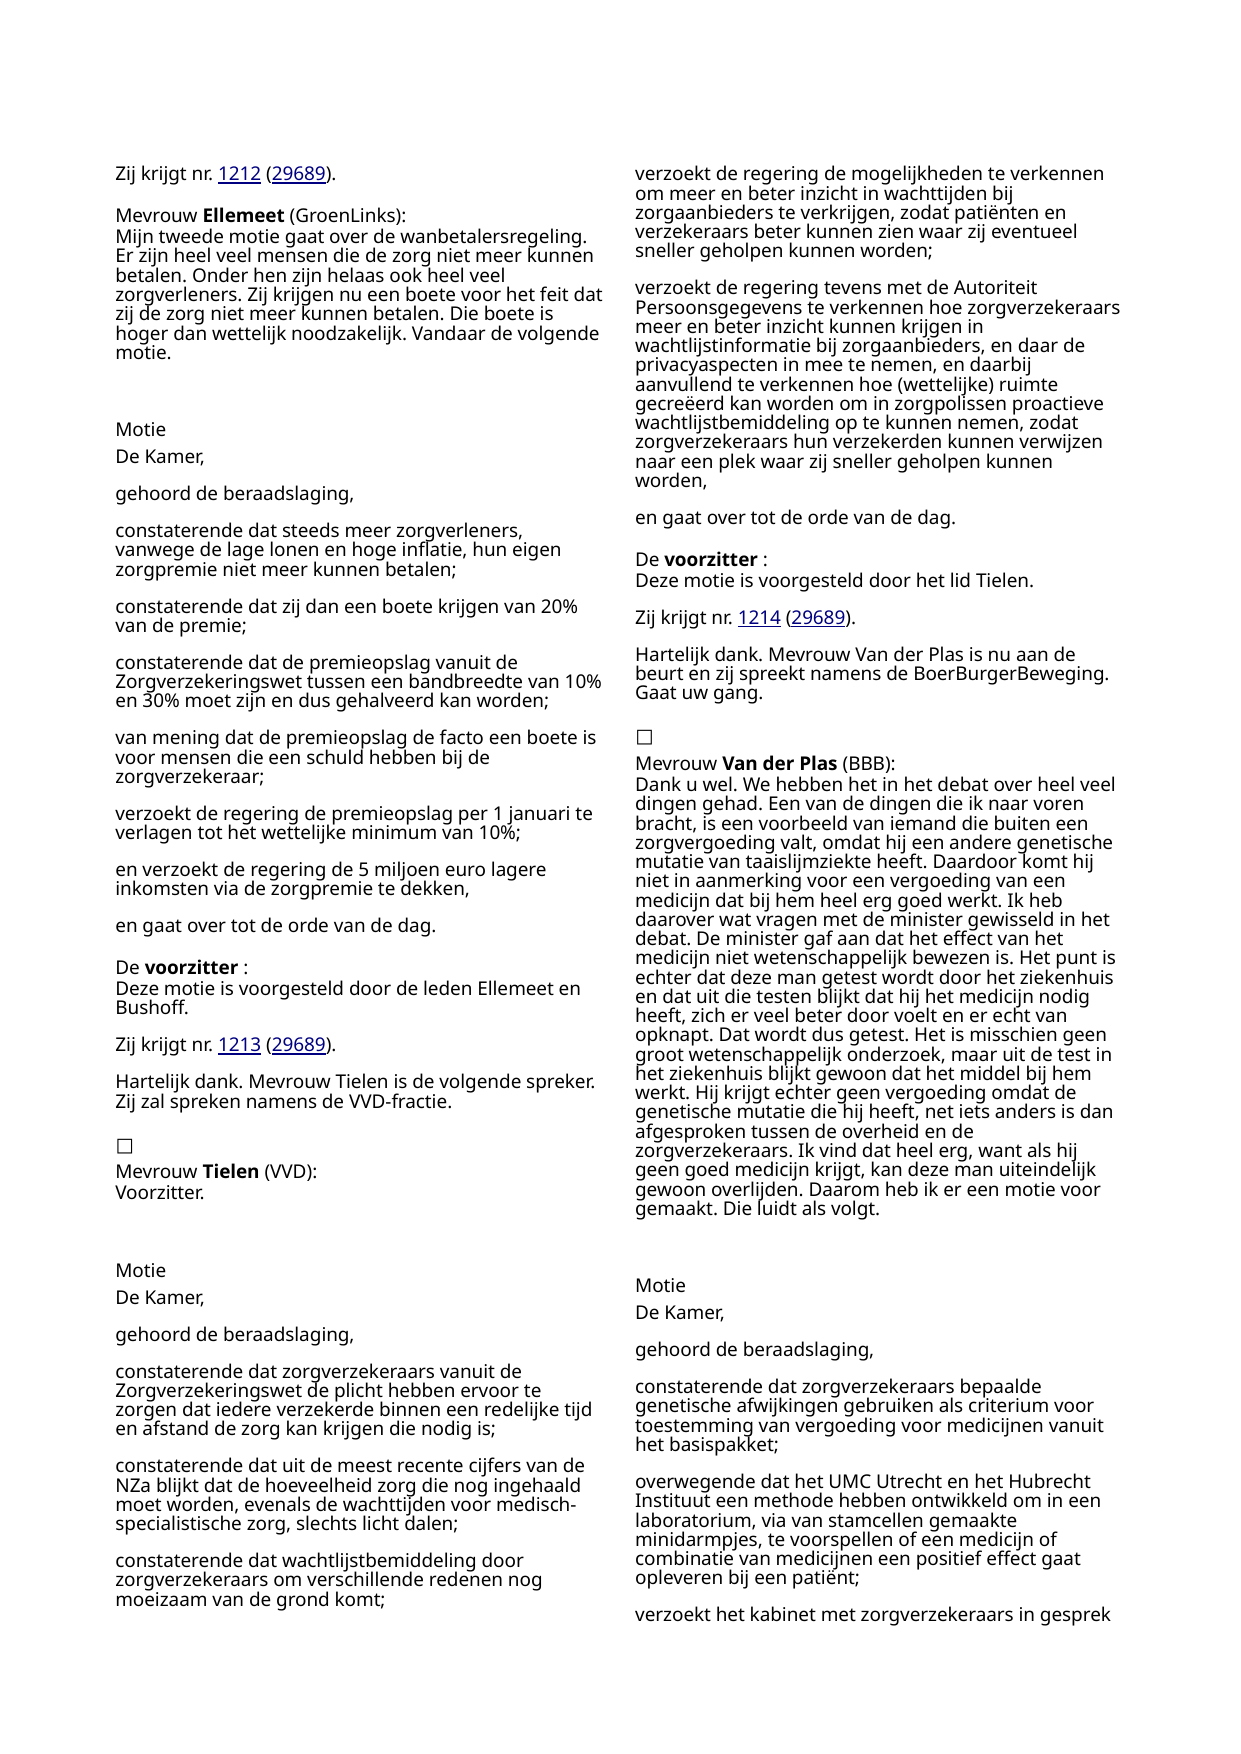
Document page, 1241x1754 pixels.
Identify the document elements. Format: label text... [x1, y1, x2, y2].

text van mening dat de premieopslag de facto een boete is voor mensen die een schuld hebben bij de zorgverzekeraar; [115, 729, 605, 787]
text Mijn tweede motie gaat over de wanbetalersregeling. Er zijn heel veel mensen die de zorg niet meer kunnen betalen. Onder hen zijn helaas ook heel veel zorgverleners. Zij krijgen nu een boete voor het feit dat zij de zorg niet meer kunnen betalen. Die boete is hoger dan wettelijk noodzakelijk. Vandaar de volgende motie. [115, 228, 605, 363]
text Deze motie is voorgesteld door de leden Ellemeet en Bushoff. [115, 980, 605, 1019]
text gehoord de beraadslaging, [635, 1341, 1125, 1361]
text ⬜ [635, 724, 1125, 750]
text Voorzitter. [115, 1184, 605, 1203]
text Hartelijk dank. Mevrouw Tielen is de volgende spreker. Zij zal spreken namens de VVD-fractie. [115, 1073, 605, 1112]
text constaterende dat uit de meest recente cijfers van de NZa blijkt dat de hoeveelheid zorg die nog ingehaald moet worden, evenals de wachttijden voor medisch-specialistische zorg, slechts licht dalen; [115, 1457, 605, 1534]
text De Kamer, [115, 448, 605, 467]
text De voorzitter : [115, 954, 605, 980]
text constaterende dat wachtlijstbemiddeling door zorgverzekeraars om verschillende redenen nog moeizaam van de grond komt; [115, 1552, 605, 1610]
text Dank u wel. We hebben het in het debat over heel veel dingen gehad. Een van de dingen die ik naar voren bracht, is een voorbeeld van iemand die buiten een zorgvergoeding valt, omdat hij een andere genetische mutatie van taaislijmziekte heeft. Daardoor komt hij niet in aanmerking voor een vergoeding van een medicijn dat bij hem heel erg goed werkt. Ik heb daarover wat vragen met de minister gewisseld in het debat. De minister gaf aan dat het effect van het medicijn niet wetenschappelijk bewezen is. Het punt is echter dat deze man getest wordt door het ziekenhuis en dat uit die testen blijkt dat hij het medicijn nodig heeft, zich er veel beter door voelt en er echt van opknapt. Dat wordt dus getest. Het is misschien geen groot wetenschappelijk onderzoek, maar uit de test in het ziekenhuis blijkt gewoon dat het middel bij hem werkt. Hij krijgt echter geen vergoeding omdat de genetische mutatie die hij heeft, net iets anders is dan afgesproken tussen de overheid en de zorgverzekeraars. Ik vind dat heel erg, want als hij geen goed medicijn krijgt, kan deze man uiteindelijk gewoon overlijden. Daarom heb ik er een motie voor gemaakt. Die luidt als volgt. [635, 776, 1125, 1219]
text De voorzitter : [635, 546, 1125, 572]
text Zij krijgt nr. 1212 (29689). [115, 165, 605, 184]
text verzoekt het kabinet met zorgverzekeraars in gesprek [635, 1606, 1125, 1626]
text Mevrouw Ellemeet (GroenLinks): [115, 202, 605, 228]
text Mevrouw Tielen (VVD): [115, 1158, 605, 1184]
text Motie [635, 1273, 1125, 1298]
text Hartelijk dank. Mevrouw Van der Plas is nu aan de beurt en zij spreekt namens de BoerBurgerBeweging. Gaat uw gang. [635, 646, 1125, 704]
text verzoekt de regering de mogelijkheden te verkennen om meer en beter inzicht in wachttijden bij zorgaanbieders te verkrijgen, zodat patiënten en verzekeraars beter kunnen zien waar zij eventueel sneller geholpen kunnen worden; [635, 165, 1125, 262]
text Zij krijgt nr. 1213 (29689). [115, 1036, 605, 1056]
text constaterende dat de premieopslag vanuit de Zorgverzekeringswet tussen een bandbreedte van 10% en 30% moet zijn en dus gehalveerd kan worden; [115, 654, 605, 712]
text verzoekt de regering de premieopslag per 1 januari te verlagen tot het wettelijke minimum van 10%; [115, 805, 605, 843]
text overwegende dat het UMC Utrecht en het Hubrecht Instituut een methode hebben ontwikkeld om in een laboratorium, via van stamcellen gemaakte minidarmpjes, te voorspellen of een medicijn of combinatie van medicijnen een positief effect gaat opleveren bij een patiënt; [635, 1473, 1125, 1589]
text Motie [115, 416, 605, 442]
text ⬜ [115, 1133, 605, 1158]
text Mevrouw Van der Plas (BBB): [635, 750, 1125, 776]
text De Kamer, [115, 1289, 605, 1308]
text en verzoekt de regering de 5 miljoen euro lagere inkomsten via de zorgpremie te dekken, [115, 861, 605, 900]
text constaterende dat zorgverzekeraars vanuit de Zorgverzekeringswet de plicht hebben ervoor te zorgen dat iedere verzekerde binnen een redelijke tijd en afstand de zorg kan krijgen die nodig is; [115, 1363, 605, 1440]
text en gaat over tot de orde van de dag. [635, 509, 1125, 528]
text Motie [115, 1257, 605, 1283]
text en gaat over tot de orde van de dag. [115, 917, 605, 937]
text constaterende dat steeds meer zorgverleners, vanwege de lage lonen en hoge inflatie, hun eigen zorgpremie niet meer kunnen betalen; [115, 522, 605, 580]
text constaterende dat zorgverzekeraars bepaalde genetische afwijkingen gebruiken als criterium voor toestemming van vergoeding voor medicijnen vanuit het basispakket; [635, 1378, 1125, 1455]
text gehoord de beraadslaging, [115, 485, 605, 504]
text Deze motie is voorgesteld door het lid Tielen. [635, 572, 1125, 591]
text De Kamer, [635, 1304, 1125, 1323]
text Zij krijgt nr. 1214 (29689). [635, 609, 1125, 628]
text verzoekt de regering tevens met de Autoriteit Persoonsgegevens te verkennen hoe zorgverzekeraars meer en beter inzicht kunnen krijgen in wachtlijstinformatie bij zorgaanbieders, en daar de privacyaspecten in mee te nemen, en daarbij aanvullend te verkennen hoe (wettelijke) ruimte gecreëerd kan worden om in zorgpolissen proactieve wachtlijstbemiddeling op te kunnen nemen, zodat zorgverzekeraars hun verzekerden kunnen verwijzen naar een plek waar zij sneller geholpen kunnen worden, [635, 279, 1125, 491]
text gehoord de beraadslaging, [115, 1326, 605, 1345]
text constaterende dat zij dan een boete krijgen van 20% van de premie; [115, 598, 605, 636]
